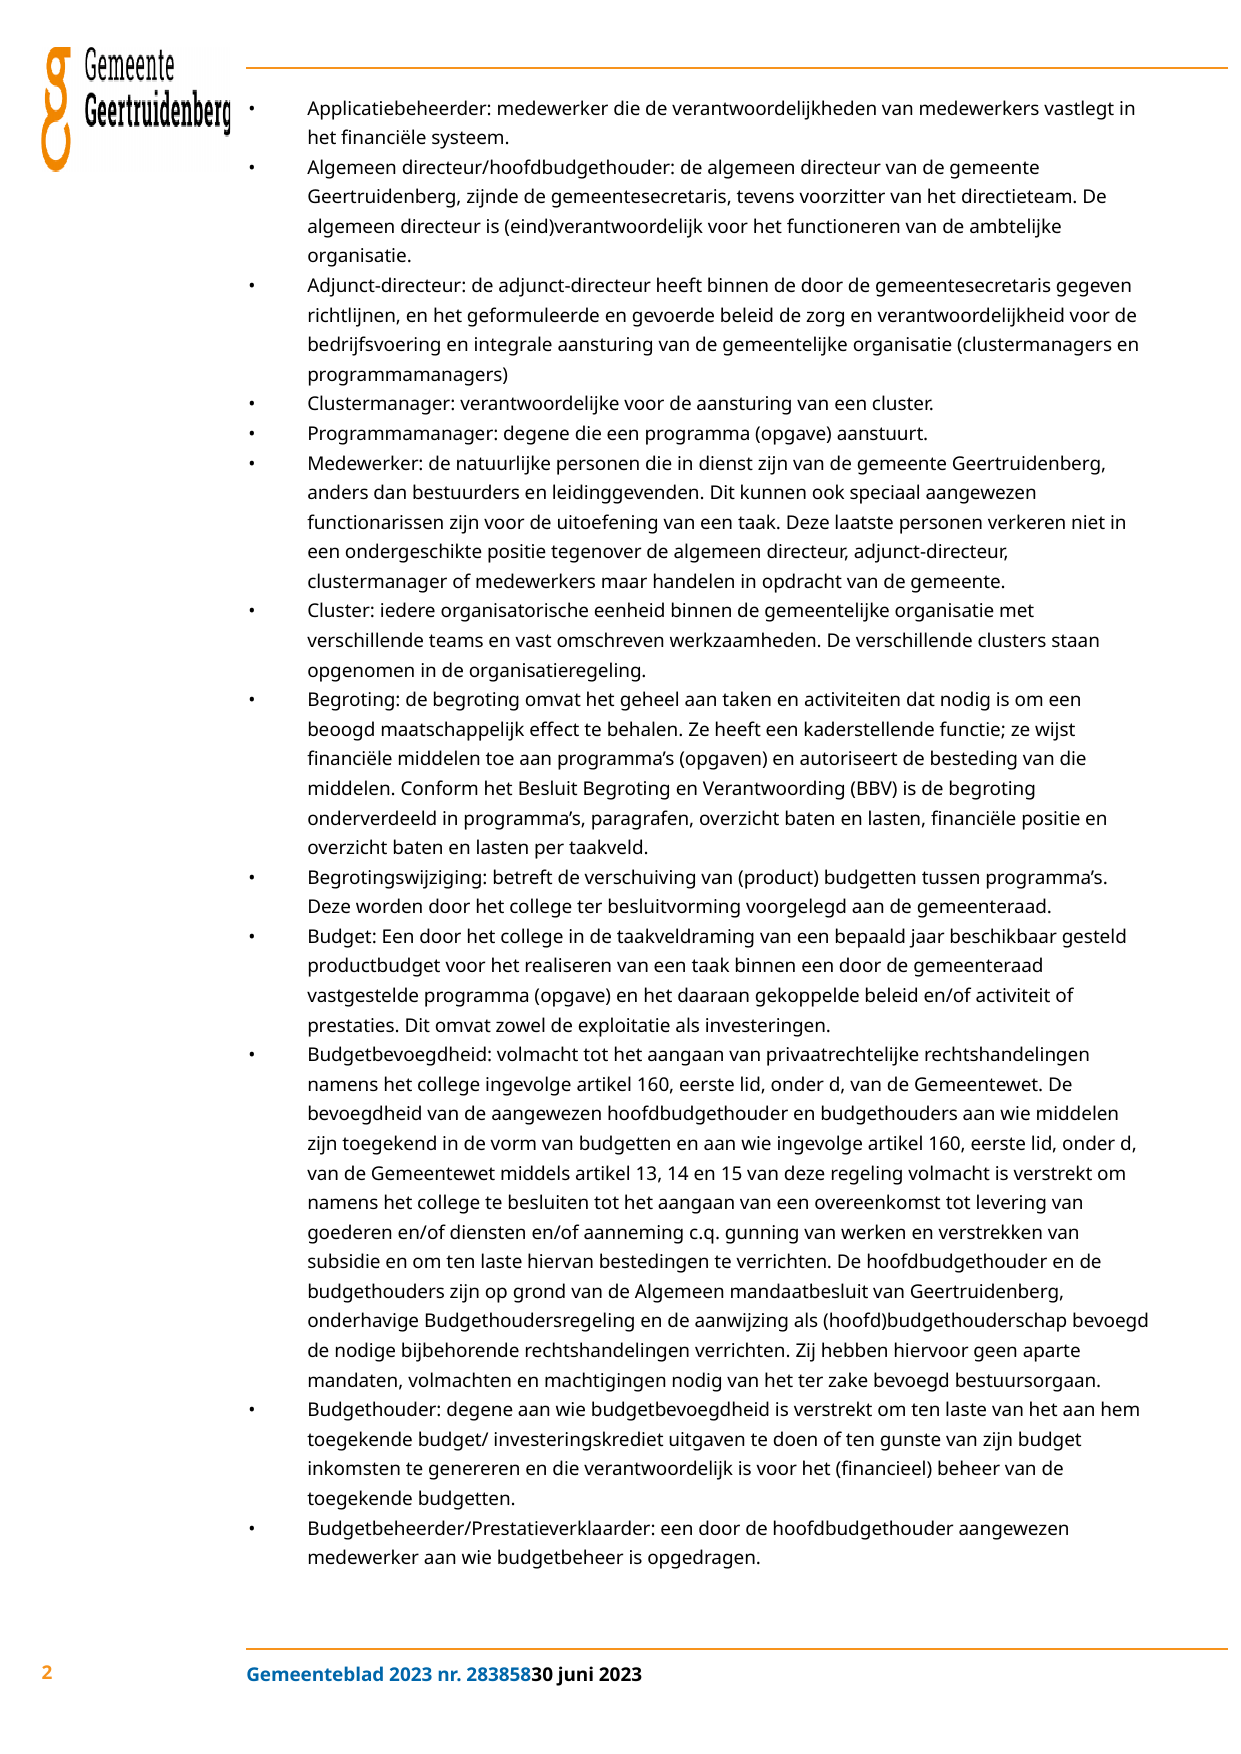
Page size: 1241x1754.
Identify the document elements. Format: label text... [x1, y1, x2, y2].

list Budgethouder: degene aan wie budgetbevoegdheid is verstrekt om ten laste van het aan hem toegekende budget/ investeringskrediet uitgaven te doen of ten gunste van zijn budget inkomsten te genereren en die verantwoordelijk is voor het (financieel) beheer van de toegekende budgetten. [248, 1396, 1152, 1511]
list Begrotingswijziging: betreft de verschuiving van (product) budgetten tussen programma’s. Deze worden door het college ter besluitvorming voorgelegd aan de gemeenteraad. [248, 864, 1152, 919]
list Budget: Een door het college in de taakveldraming van een bepaald jaar beschikbaar gesteld productbudget voor het realiseren van een taak binnen een door de gemeenteraad vastgestelde programma (opgave) en het daaraan gekoppelde beleid en/of activiteit of prestaties. Dit omvat zowel de exploitatie als investeringen. [248, 923, 1152, 1038]
list Clustermanager: verantwoordelijke voor de aansturing van een cluster. [248, 391, 1152, 416]
list Adjunct-directeur: de adjunct-directeur heeft binnen de door de gemeentesecretaris gegeven richtlijnen, en het geformuleerde en gevoerde beleid de zorg en verantwoordelijkheid voor de bedrijfsvoering en integrale aansturing van de gemeentelijke organisatie (clustermanagers en programmamanagers) [248, 272, 1152, 387]
list Cluster: iedere organisatorische eenheid binnen de gemeentelijke organisatie met verschillende teams en vast omschreven werkzaamheden. De verschillende clusters staan opgenomen in de organisatieregeling. [248, 598, 1152, 683]
list Algemeen directeur/hoofdbudgethouder: de algemeen directeur van de gemeente Geertruidenberg, zijnde de gemeentesecretaris, tevens voorzitter van het directieteam. De algemeen directeur is (eind)verantwoordelijk voor het functioneren van de ambtelijke organisatie. [248, 154, 1152, 268]
list Programmamanager: degene die een programma (opgave) aanstuurt. [248, 420, 1152, 446]
list Budgetbevoegdheid: volmacht tot het aangaan van privaatrechtelijke rechtshandelingen namens het college ingevolge artikel 160, eerste lid, onder d, van de Gemeentewet. De bevoegdheid van de aangewezen hoofdbudgethouder en budgethouders aan wie middelen zijn toegekend in de vorm van budgetten en aan wie ingevolge artikel 160, eerste lid, onder d, van de Gemeentewet middels artikel 13, 14 en 15 van deze regeling volmacht is verstrekt om namens het college te besluiten tot het aangaan van een overeenkomst tot levering van goederen en/of diensten en/of aanneming c.q. gunning van werken en verstrekken van subsidie en om ten laste hiervan bestedingen te verrichten. De hoofdbudgethouder en de budgethouders zijn op grond van de Algemeen mandaatbesluit van Geertruidenberg, onderhavige Budgethoudersregeling en de aanwijzing als (hoofd)budgethouderschap bevoegd de nodige bijbehorende rechtshandelingen verrichten. Zij hebben hiervoor geen aparte mandaten, volmachten en machtigingen nodig van het ter zake bevoegd bestuursorgaan. [248, 1041, 1152, 1393]
picture [41, 47, 231, 172]
list Budgetbeheerder/Prestatieverklaarder: een door de hoofdbudgethouder aangewezen medewerker aan wie budgetbeheer is opgedragen. [248, 1515, 1152, 1570]
list Medewerker: de natuurlijke personen die in dienst zijn van de gemeente Geertruidenberg, anders dan bestuurders en leidinggevenden. Dit kunnen ook speciaal aangewezen functionarissen zijn voor de uitoefening van een taak. Deze laatste personen verkeren niet in een ondergeschikte positie tegenover de algemeen directeur, adjunct-directeur, clustermanager of medewerkers maar handelen in opdracht van de gemeente. [248, 450, 1152, 594]
list Applicatiebeheerder: medewerker die de verantwoordelijkheden van medewerkers vastlegt in het financiële systeem. [248, 95, 1152, 150]
list Begroting: de begroting omvat het geheel aan taken en activiteiten dat nodig is om een beoogd maatschappelijk effect te behalen. Ze heeft een kaderstellende functie; ze wijst financiële middelen toe aan programma’s (opgaven) en autoriseert de besteding van die middelen. Conform het Besluit Begroting en Verantwoording (BBV) is de begroting onderverdeeld in programma’s, paragrafen, overzicht baten en lasten, financiële positie en overzicht baten en lasten per taakveld. [248, 686, 1152, 860]
